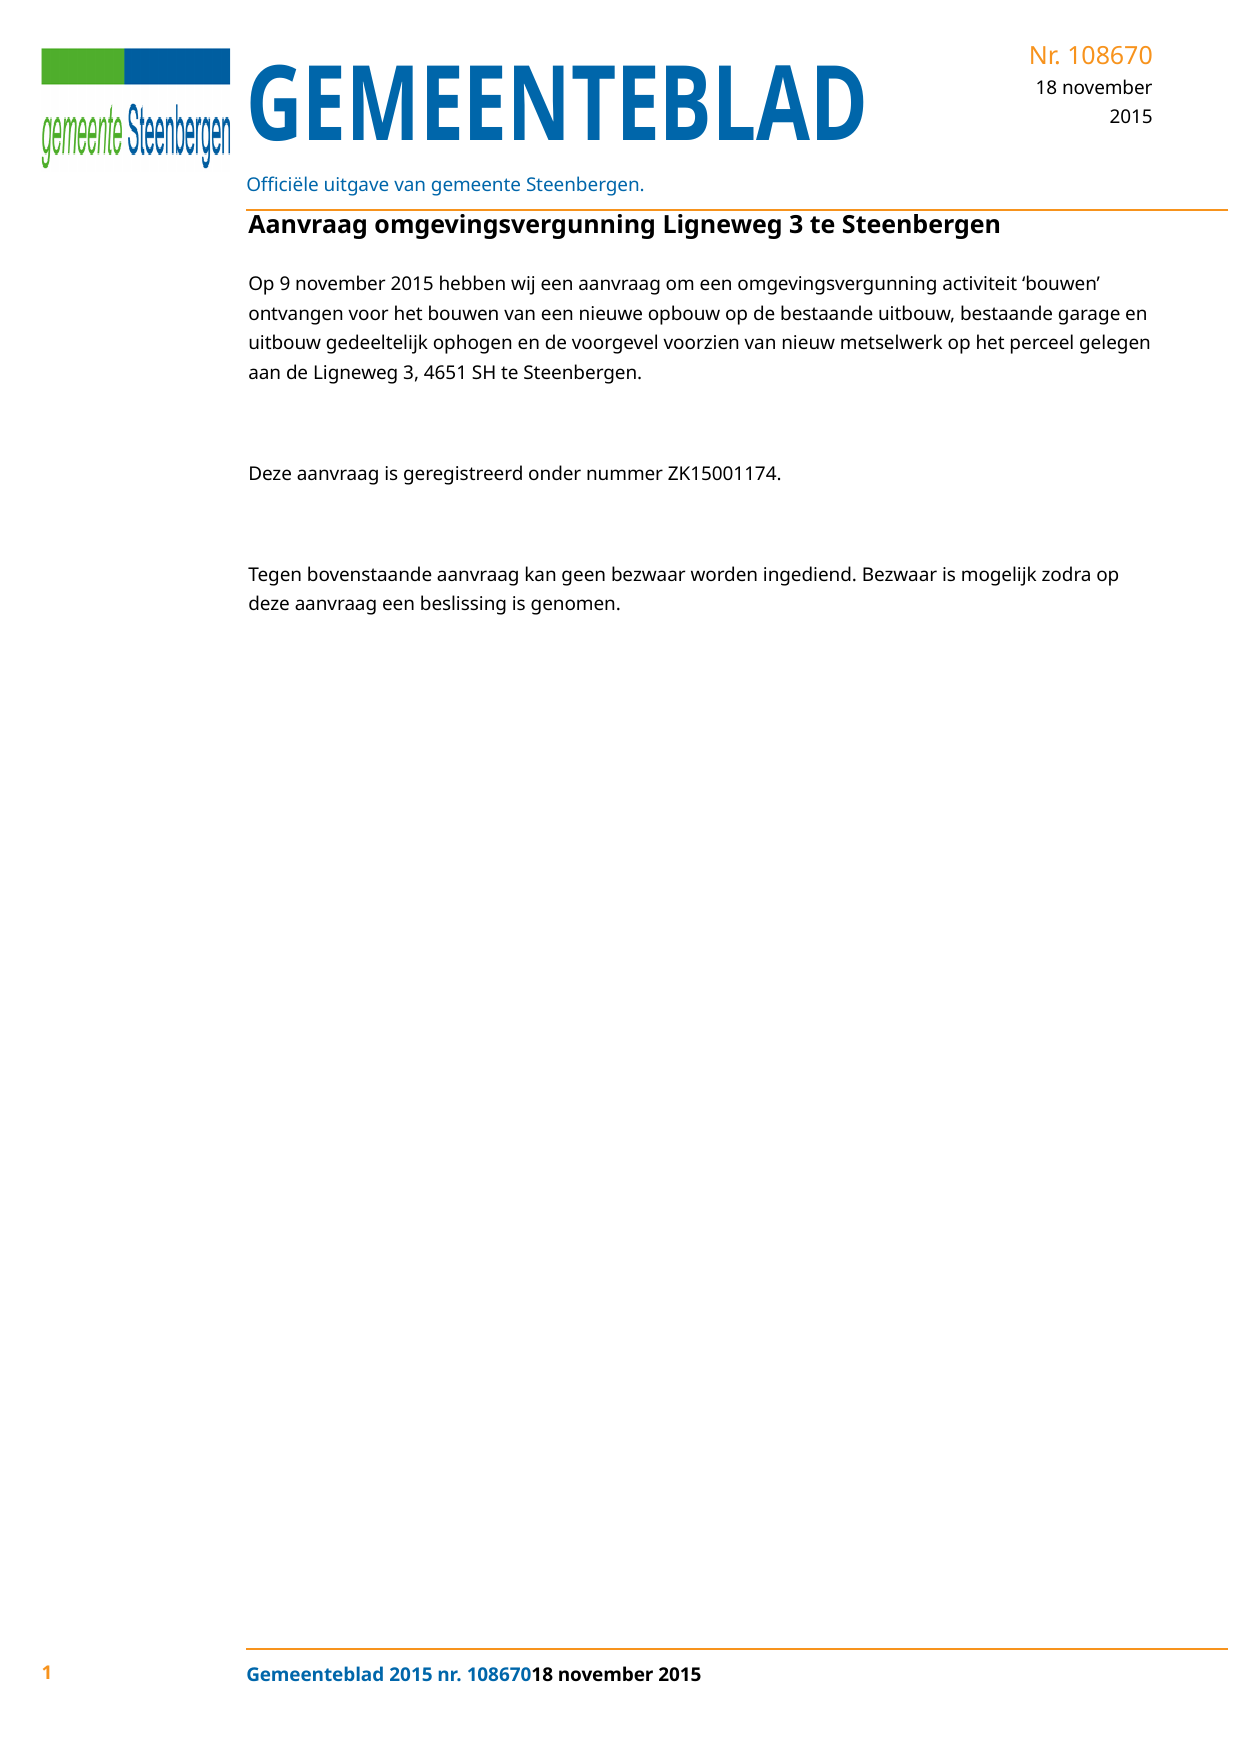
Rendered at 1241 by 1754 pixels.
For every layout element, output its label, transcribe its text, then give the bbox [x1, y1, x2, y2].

text Tegen bovenstaande aanvraag kan geen bezwaar worden ingediend. Bezwaar is mogelijk zodra op deze aanvraag een beslissing is genomen. [248, 561, 1152, 616]
picture [41, 47, 231, 172]
text Aanvraag omgevingsvergunning Ligneweg 3 te Steenbergen [248, 211, 1152, 241]
text Op 9 november 2015 hebben wij een aanvraag om een omgevingsvergunning activiteit ‘bouwen’ ontvangen voor het bouwen van een nieuwe opbouw op de bestaande uitbouw, bestaande garage en uitbouw gedeeltelijk ophogen en de voorgevel voorzien van nieuw metselwerk op het perceel gelegen aan de Ligneweg 3, 4651 SH te Steenbergen. [248, 270, 1152, 385]
text Deze aanvraag is geregistreerd onder nummer ZK15001174. [248, 460, 1152, 486]
